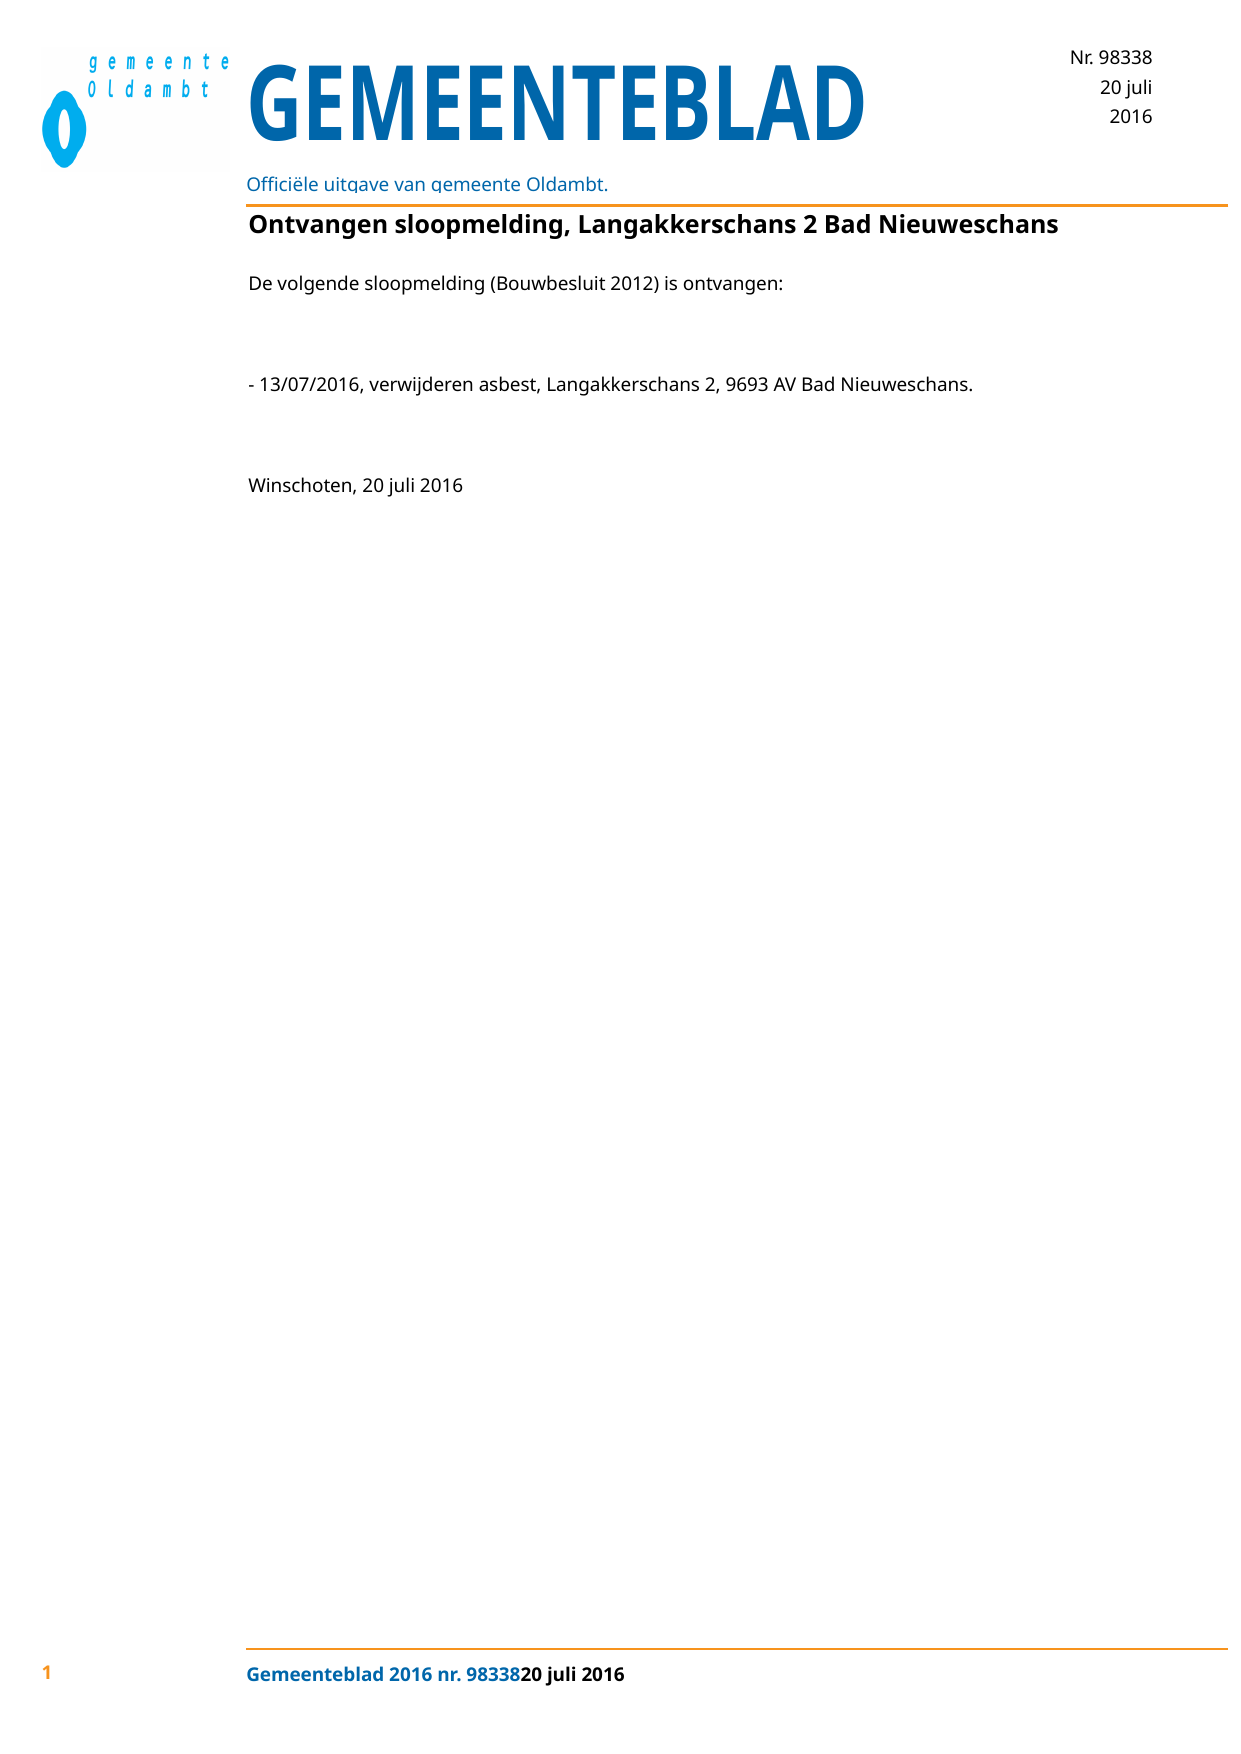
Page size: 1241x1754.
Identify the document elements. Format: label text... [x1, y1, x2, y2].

text - 13/07/2016, verwijderen asbest, Langakkerschans 2, 9693 AV Bad Nieuweschans. [248, 371, 1152, 397]
picture [41, 47, 231, 172]
text Ontvangen sloopmelding, Langakkerschans 2 Bad Nieuweschans [248, 207, 1152, 241]
text De volgende sloopmelding (Bouwbesluit 2012) is ontvangen: [248, 270, 1152, 296]
text Winschoten, 20 juli 2016 [248, 472, 1152, 498]
